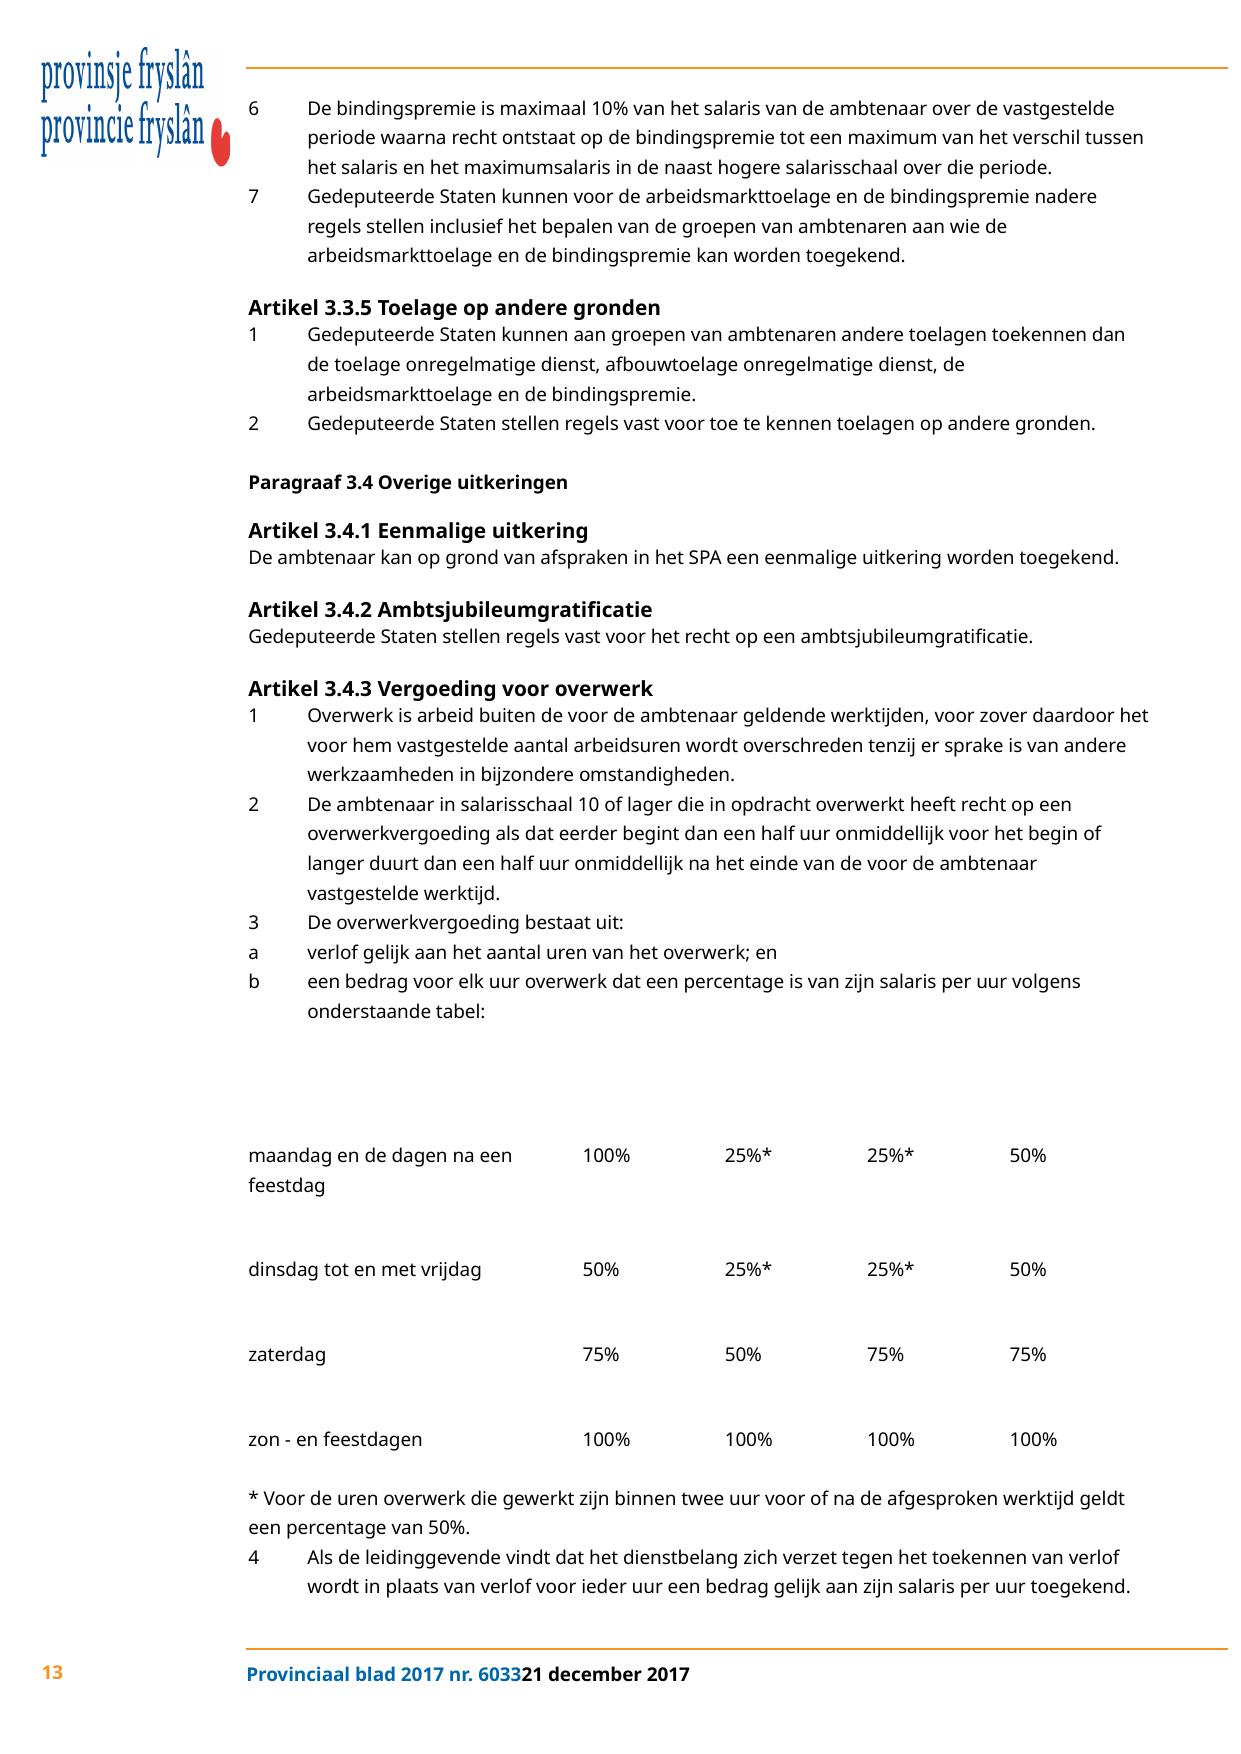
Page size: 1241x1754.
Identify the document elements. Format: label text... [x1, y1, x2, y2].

list De overwerkvergoeding bestaat uit: [248, 909, 1152, 935]
list De ambtenaar in salarisschaal 10 of lager die in opdracht overwerkt heeft recht op een overwerkvergoeding als dat eerder begint dan een half uur onmiddellijk voor het begin of langer duurt dan een half uur onmiddellijk na het einde van de voor de ambtenaar vastgestelde werktijd. [248, 791, 1152, 905]
list Gedeputeerde Staten kunnen aan groepen van ambtenaren andere toelagen toekennen dan de toelage onregelmatige dienst, afbouwtoelage onregelmatige dienst, de arbeidsmarkttoelage en de bindingspremie. [248, 322, 1152, 406]
list Gedeputeerde Staten kunnen voor de arbeidsmarkttoelage en de bindingspremie nadere regels stellen inclusief het bepalen van de groepen van ambtenaren aan wie de arbeidsmarkttoelage en de bindingspremie kan worden toegekend. [248, 183, 1152, 268]
table_header [582, 1028, 724, 1113]
table_cell 100% [1009, 1397, 1152, 1482]
picture [41, 47, 231, 172]
list Als de leidinggevende vindt dat het dienstbelang zich verzet tegen het toekennen van verlof wordt in plaats van verlof voor ieder uur een bedrag gelijk aan zijn salaris per uur toegekend. [248, 1544, 1152, 1599]
table_cell 75% [867, 1312, 1009, 1397]
table_cell 100% [582, 1113, 724, 1227]
list Overwerk is arbeid buiten de voor de ambtenaar geldende werktijden, voor zover daardoor het voor hem vastgestelde aantal arbeidsuren wordt overschreden tenzij er sprake is van andere werkzaamheden in bijzondere omstandigheden. [248, 702, 1152, 787]
table_cell 50% [725, 1312, 867, 1397]
list verlof gelijk aan het aantal uren van het overwerk; en [248, 939, 1152, 964]
table_header [867, 1028, 1009, 1113]
table_cell 100% [582, 1397, 724, 1482]
table_cell 25%* [867, 1227, 1009, 1312]
list Gedeputeerde Staten stellen regels vast voor toe te kennen toelagen op andere gronden. [248, 410, 1152, 436]
table_header [725, 1028, 867, 1113]
table_cell dinsdag tot en met vrijdag [248, 1227, 582, 1312]
table_header [248, 1028, 582, 1113]
list een bedrag voor elk uur overwerk dat een percentage is van zijn salaris per uur volgens onderstaande tabel: [248, 968, 1152, 1024]
table_cell 100% [725, 1397, 867, 1482]
table_cell 75% [1009, 1312, 1152, 1397]
table_cell 25%* [867, 1113, 1009, 1227]
table_cell 50% [582, 1227, 724, 1312]
text Artikel 3.4.3 Vergoeding voor overwerk [248, 674, 1152, 702]
list De bindingspremie is maximaal 10% van het salaris van de ambtenaar over de vastgestelde periode waarna recht ontstaat op de bindingspremie tot een maximum van het verschil tussen het salaris en het maximumsalaris in de naast hogere salarisschaal over die periode. [248, 95, 1152, 180]
table_cell 25%* [725, 1113, 867, 1227]
table_header [1009, 1028, 1152, 1113]
table_cell 25%* [725, 1227, 867, 1312]
table_cell 100% [867, 1397, 1009, 1482]
text Paragraaf 3.4 Overige uitkeringen [248, 469, 1152, 495]
text De ambtenaar kan op grond van afspraken in het SPA een eenmalige uitkering worden toegekend. [248, 544, 1152, 570]
text Artikel 3.4.2 Ambtsjubileumgratificatie [248, 595, 1152, 623]
table_cell 75% [582, 1312, 724, 1397]
table_cell maandag en de dagen na een feestdag [248, 1113, 582, 1227]
text Artikel 3.4.1 Eenmalige uitkering [248, 516, 1152, 544]
text * Voor de uren overwerk die gewerkt zijn binnen twee uur voor of na de afgesproken werktijd geldt een percentage van 50%. [248, 1485, 1152, 1540]
text Artikel 3.3.5 Toelage op andere gronden [248, 293, 1152, 322]
table_cell zon - en feestdagen [248, 1397, 582, 1482]
text Gedeputeerde Staten stellen regels vast voor het recht op een ambtsjubileumgratificatie. [248, 623, 1152, 649]
table_cell 50% [1009, 1113, 1152, 1227]
table_cell zaterdag [248, 1312, 582, 1397]
table_cell 50% [1009, 1227, 1152, 1312]
